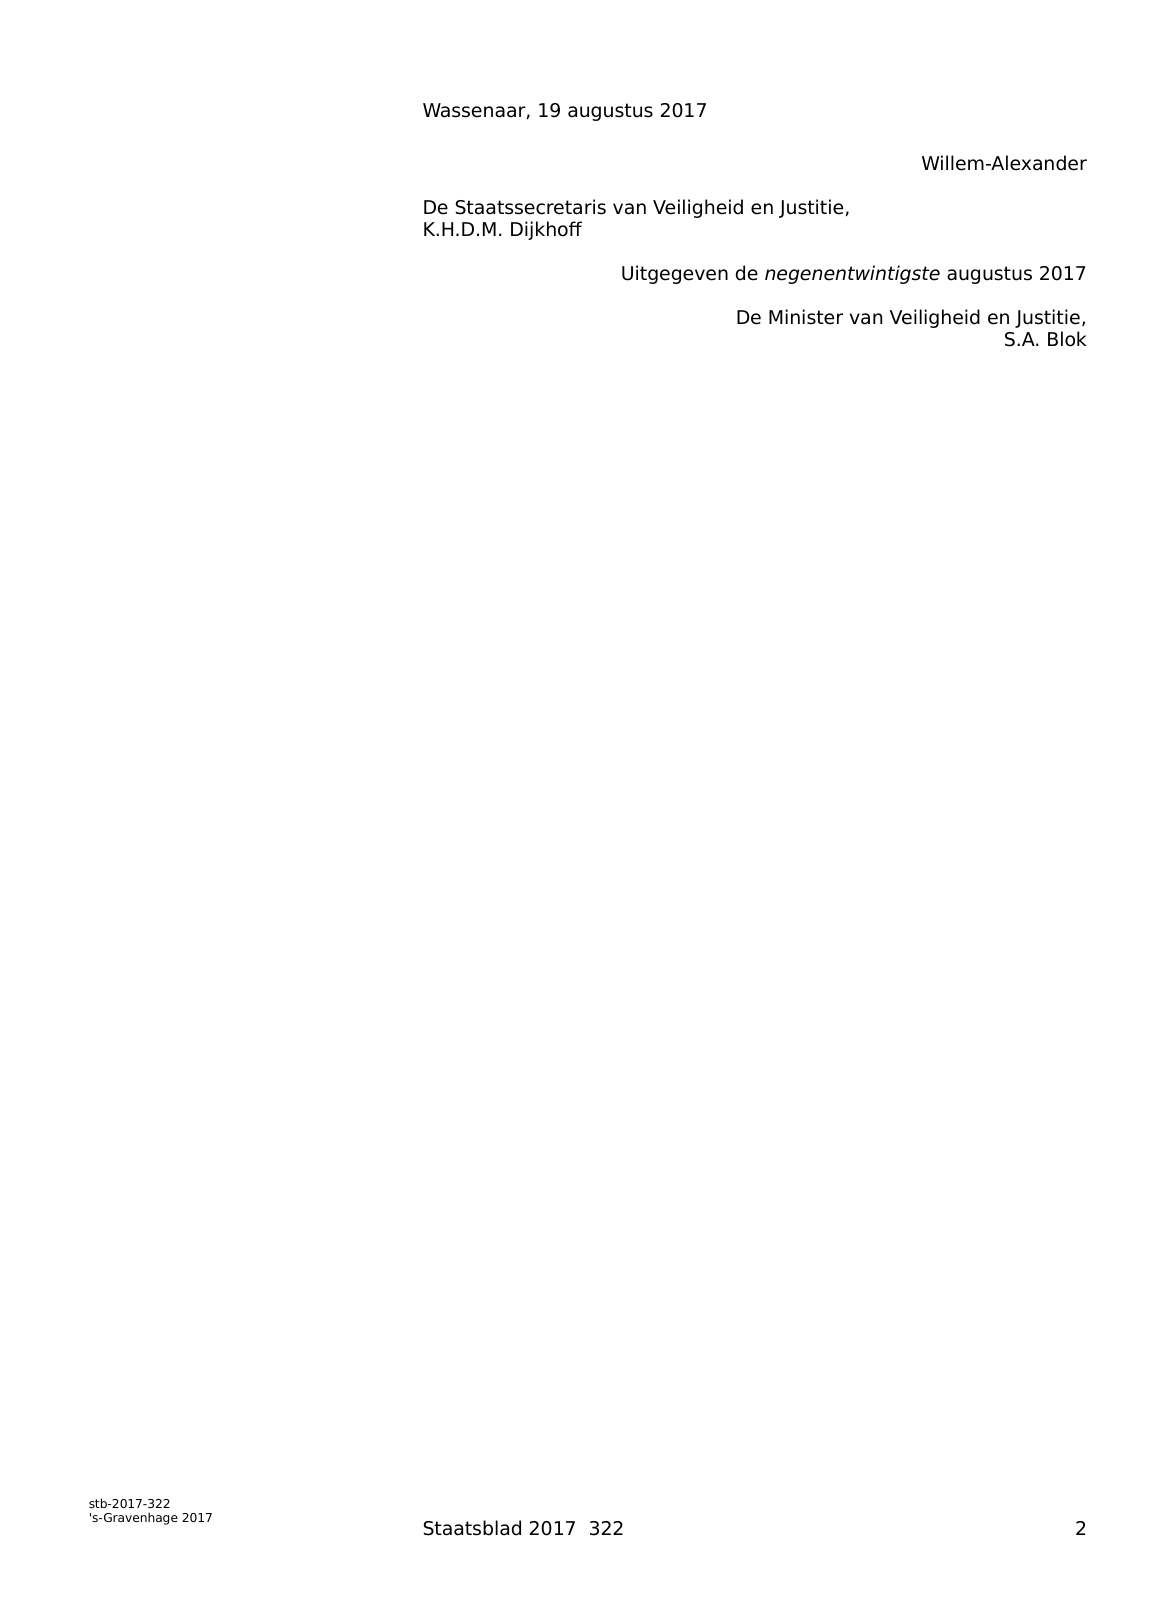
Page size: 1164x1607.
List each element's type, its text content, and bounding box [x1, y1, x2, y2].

text stb-2017-322 [88, 1497, 323, 1511]
text De Minister van Veiligheid en Justitie, S.A. Blok [422, 307, 1087, 351]
text Wassenaar, 19 augustus 2017 [422, 100, 1087, 122]
text Uitgegeven de negenentwintigste augustus 2017 [422, 263, 1087, 285]
text 's-Gravenhage 2017 [88, 1511, 323, 1525]
text Willem-Alexander [422, 152, 1087, 174]
text De Staatssecretaris van Veiligheid en Justitie, K.H.D.M. Dijkhoff [422, 197, 1087, 241]
